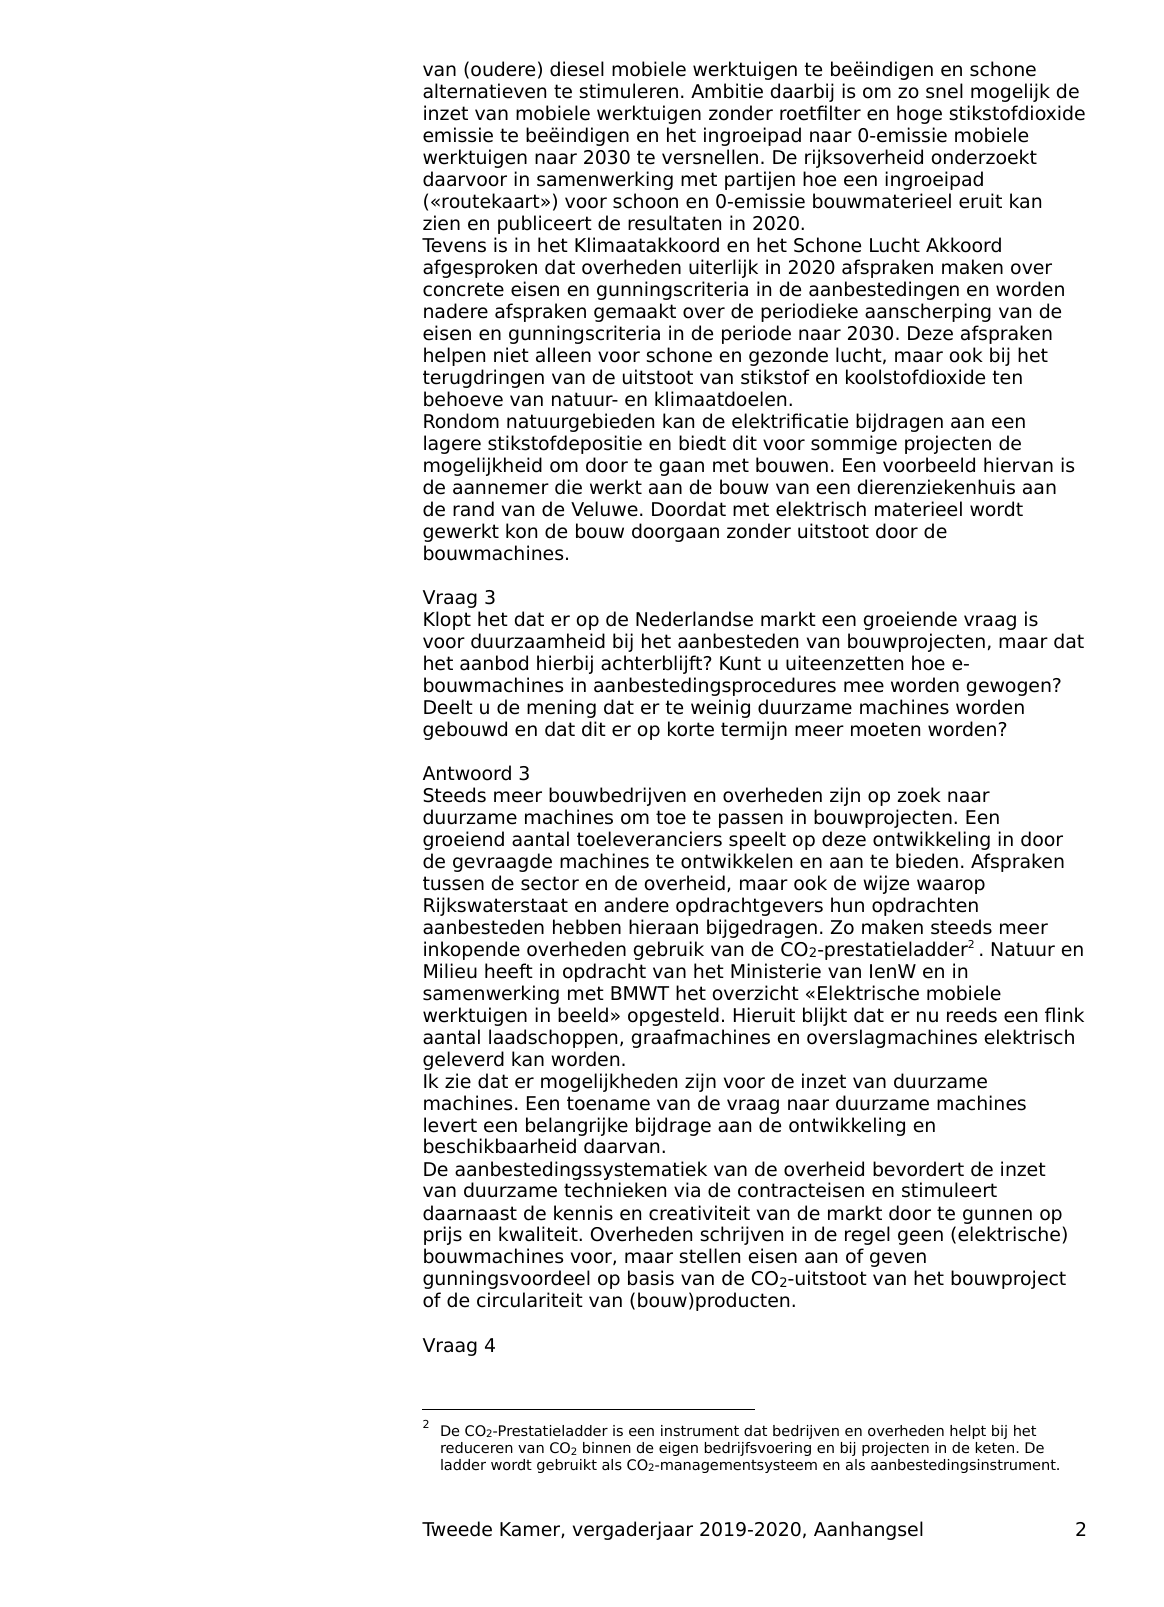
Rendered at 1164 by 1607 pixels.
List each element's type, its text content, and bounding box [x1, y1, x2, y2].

text De aanbestedingssystematiek van de overheid bevordert de inzet van duurzame technieken via de contracteisen en stimuleert daarnaast de kennis en creativiteit van de markt door te gunnen op prijs en kwaliteit. Overheden schrijven in de regel geen (elektrische) bouwmachines voor, maar stellen eisen aan of geven gunningsvoordeel op basis van de CO2-uitstoot van het bouwproject of de circulariteit van (bouw)producten. [422, 1158, 1087, 1312]
text Rondom natuurgebieden kan de elektrificatie bijdragen aan een lagere stikstofdepositie en biedt dit voor sommige projecten de mogelijkheid om door te gaan met bouwen. Een voorbeeld hiervan is de aannemer die werkt aan de bouw van een dierenziekenhuis aan de rand van de Veluwe. Doordat met elektrisch materieel wordt gewerkt kon de bouw doorgaan zonder uitstoot door de bouwmachines. [422, 411, 1087, 564]
text Klopt het dat er op de Nederlandse markt een groeiende vraag is voor duurzaamheid bij het aanbesteden van bouwprojecten, maar dat het aanbod hierbij achterblijft? Kunt u uiteenzetten hoe e-bouwmachines in aanbestedingsprocedures mee worden gewogen? Deelt u de mening dat er te weinig duurzame machines worden gebouwd en dat dit er op korte termijn meer moeten worden? [422, 609, 1087, 741]
text De CO2-Prestatieladder is een instrument dat bedrijven en overheden helpt bij het reduceren van CO2 binnen de eigen bedrijfsvoering en bij projecten in de keten. De ladder wordt gebruikt als CO2-managementsysteem en als aanbestedingsinstrument. [422, 1418, 1087, 1474]
text van (oudere) diesel mobiele werktuigen te beëindigen en schone alternatieven te stimuleren. Ambitie daarbij is om zo snel mogelijk de inzet van mobiele werktuigen zonder roetfilter en hoge stikstofdioxide emissie te beëindigen en het ingroeipad naar 0-emissie mobiele werktuigen naar 2030 te versnellen. De rijksoverheid onderzoekt daarvoor in samenwerking met partijen hoe een ingroeipad («routekaart») voor schoon en 0-emissie bouwmaterieel eruit kan zien en publiceert de resultaten in 2020. [422, 59, 1087, 235]
text Antwoord 3 [422, 763, 1087, 785]
text Ik zie dat er mogelijkheden zijn voor de inzet van duurzame machines. Een toename van de vraag naar duurzame machines levert een belangrijke bijdrage aan de ontwikkeling en beschikbaarheid daarvan. [422, 1071, 1087, 1158]
text Steeds meer bouwbedrijven en overheden zijn op zoek naar duurzame machines om toe te passen in bouwprojecten. Een groeiend aantal toeleveranciers speelt op deze ontwikkeling in door de gevraagde machines te ontwikkelen en aan te bieden. Afspraken tussen de sector en de overheid, maar ook de wijze waarop Rijkswaterstaat en andere opdrachtgevers hun opdrachten aanbesteden hebben hieraan bijgedragen. Zo maken steeds meer inkopende overheden gebruik van de CO2-prestatieladder. Natuur en Milieu heeft in opdracht van het Ministerie van IenW en in samenwerking met BMWT het overzicht «Elektrische mobiele werktuigen in beeld» opgesteld. Hieruit blijkt dat er nu reeds een flink aantal laadschoppen, graafmachines en overslagmachines elektrisch geleverd kan worden. [422, 785, 1087, 1071]
text Vraag 3 [422, 587, 1087, 609]
text Vraag 4 [422, 1334, 1087, 1356]
text Tevens is in het Klimaatakkoord en het Schone Lucht Akkoord afgesproken dat overheden uiterlijk in 2020 afspraken maken over concrete eisen en gunningscriteria in de aanbestedingen en worden nadere afspraken gemaakt over de periodieke aanscherping van de eisen en gunningscriteria in de periode naar 2030. Deze afspraken helpen niet alleen voor schone en gezonde lucht, maar ook bij het terugdringen van de uitstoot van stikstof en koolstofdioxide ten behoeve van natuur- en klimaatdoelen. [422, 235, 1087, 411]
